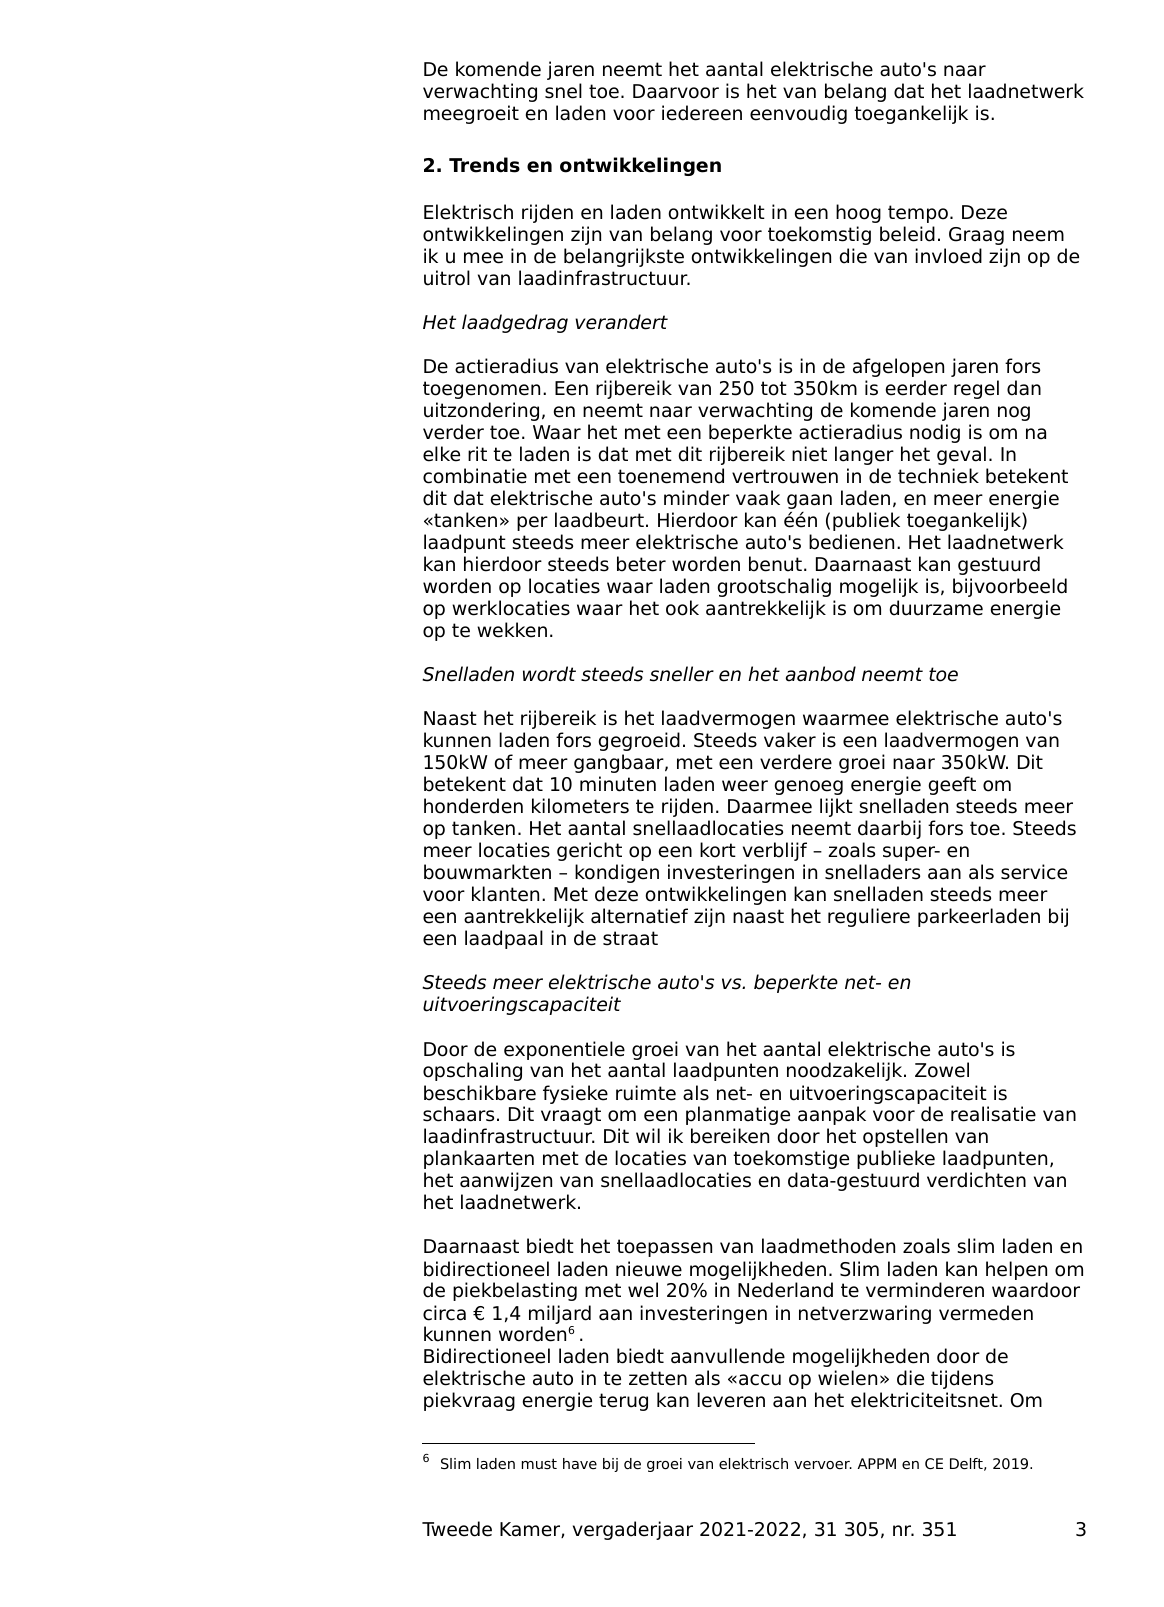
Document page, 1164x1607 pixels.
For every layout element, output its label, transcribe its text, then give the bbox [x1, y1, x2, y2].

subtitle Snelladen wordt steeds sneller en het aanbod neemt toe [422, 664, 1087, 686]
text De actieradius van elektrische auto's is in de afgelopen jaren fors toegenomen. Een rijbereik van 250 tot 350km is eerder regel dan uitzondering, en neemt naar verwachting de komende jaren nog verder toe. Waar het met een beperkte actieradius nodig is om na elke rit te laden is dat met dit rijbereik niet langer het geval. In combinatie met een toenemend vertrouwen in de techniek betekent dit dat elektrische auto's minder vaak gaan laden, en meer energie «tanken» per laadbeurt. Hierdoor kan één (publiek toegankelijk) laadpunt steeds meer elektrische auto's bedienen. Het laadnetwerk kan hierdoor steeds beter worden benut. Daarnaast kan gestuurd worden op locaties waar laden grootschalig mogelijk is, bijvoorbeeld op werklocaties waar het ook aantrekkelijk is om duurzame energie op te wekken. [422, 356, 1087, 642]
text Door de exponentiele groei van het aantal elektrische auto's is opschaling van het aantal laadpunten noodzakelijk. Zowel beschikbare fysieke ruimte als net- en uitvoeringscapaciteit is schaars. Dit vraagt om een planmatige aanpak voor de realisatie van laadinfrastructuur. Dit wil ik bereiken door het opstellen van plankaarten met de locaties van toekomstige publieke laadpunten, het aanwijzen van snellaadlocaties en data-gestuurd verdichten van het laadnetwerk. [422, 1038, 1087, 1214]
text De komende jaren neemt het aantal elektrische auto's naar verwachting snel toe. Daarvoor is het van belang dat het laadnetwerk meegroeit en laden voor iedereen eenvoudig toegankelijk is. [422, 59, 1087, 125]
subtitle Het laadgedrag verandert [422, 312, 1087, 334]
text Bidirectioneel laden biedt aanvullende mogelijkheden door de elektrische auto in te zetten als «accu op wielen» die tijdens piekvraag energie terug kan leveren aan het elektriciteitsnet. Om [422, 1346, 1087, 1412]
text Daarnaast biedt het toepassen van laadmethoden zoals slim laden en bidirectioneel laden nieuwe mogelijkheden. Slim laden kan helpen om de piekbelasting met wel 20% in Nederland te verminderen waardoor circa € 1,4 miljard aan investeringen in netverzwaring vermeden kunnen worden. [422, 1236, 1087, 1346]
subtitle 2. Trends en ontwikkelingen [422, 155, 1087, 177]
text Slim laden must have bij de groei van elektrisch vervoer. APPM en CE Delft, 2019. [422, 1452, 1087, 1474]
text Elektrisch rijden en laden ontwikkelt in een hoog tempo. Deze ontwikkelingen zijn van belang voor toekomstig beleid. Graag neem ik u mee in de belangrijkste ontwikkelingen die van invloed zijn op de uitrol van laadinfrastructuur. [422, 202, 1087, 290]
subtitle Steeds meer elektrische auto's vs. beperkte net- en uitvoeringscapaciteit [422, 972, 1087, 1016]
text Naast het rijbereik is het laadvermogen waarmee elektrische auto's kunnen laden fors gegroeid. Steeds vaker is een laadvermogen van 150kW of meer gangbaar, met een verdere groei naar 350kW. Dit betekent dat 10 minuten laden weer genoeg energie geeft om honderden kilometers te rijden. Daarmee lijkt snelladen steeds meer op tanken. Het aantal snellaadlocaties neemt daarbij fors toe. Steeds meer locaties gericht op een kort verblijf – zoals super- en bouwmarkten – kondigen investeringen in snelladers aan als service voor klanten. Met deze ontwikkelingen kan snelladen steeds meer een aantrekkelijk alternatief zijn naast het reguliere parkeerladen bij een laadpaal in de straat [422, 708, 1087, 950]
